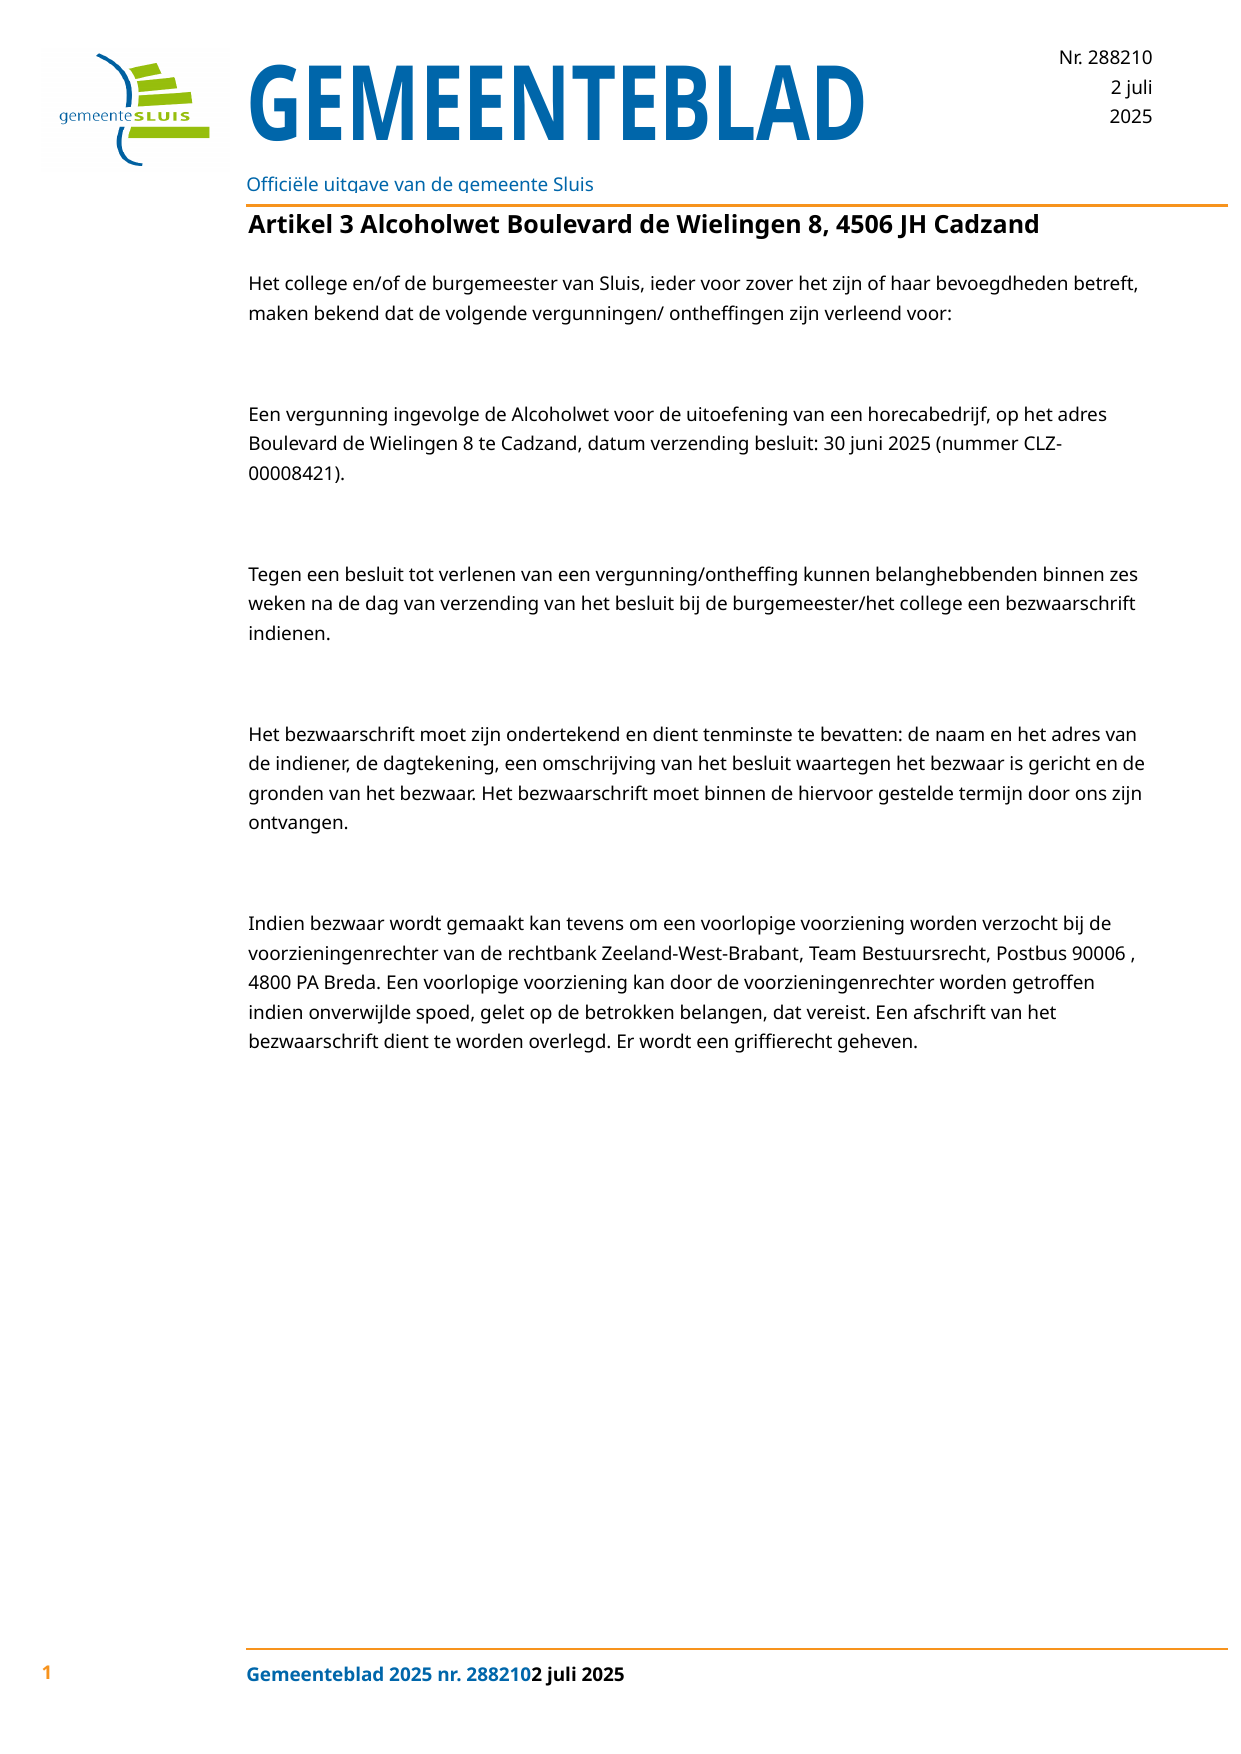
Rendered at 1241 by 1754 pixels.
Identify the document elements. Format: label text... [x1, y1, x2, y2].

text Tegen een besluit tot verlenen van een vergunning/ontheffing kunnen belanghebbenden binnen zes weken na de dag van verzending van het besluit bij de burgemeester/het college een bezwaarschrift indienen. [248, 561, 1152, 646]
text Een vergunning ingevolge de Alcoholwet voor de uitoefening van een horecabedrijf, op het adres Boulevard de Wielingen 8 te Cadzand, datum verzending besluit: 30 juni 2025 (nummer CLZ-00008421). [248, 401, 1152, 486]
text Het bezwaarschrift moet zijn ondertekend en dient tenminste te bevatten: de naam en het adres van de indiener, de dagtekening, een omschrijving van het besluit waartegen het bezwaar is gericht en de gronden van het bezwaar. Het bezwaarschrift moet binnen de hiervoor gestelde termijn door ons zijn ontvangen. [248, 721, 1152, 835]
text Artikel 3 Alcoholwet Boulevard de Wielingen 8, 4506 JH Cadzand [248, 207, 1152, 241]
text Het college en/of de burgemeester van Sluis, ieder voor zover het zijn of haar bevoegdheden betreft, maken bekend dat de volgende vergunningen/ ontheffingen zijn verleend voor: [248, 270, 1152, 326]
picture [41, 47, 231, 172]
text Indien bezwaar wordt gemaakt kan tevens om een voorlopige voorziening worden verzocht bij de voorzieningenrechter van de rechtbank Zeeland-West-Brabant, Team Bestuursrecht, Postbus 90006 , 4800 PA Breda. Een voorlopige voorziening kan door de voorzieningenrechter worden getroffen indien onverwijlde spoed, gelet op de betrokken belangen, dat vereist. Een afschrift van het bezwaarschrift dient te worden overlegd. Er wordt een griffierecht geheven. [248, 910, 1152, 1054]
